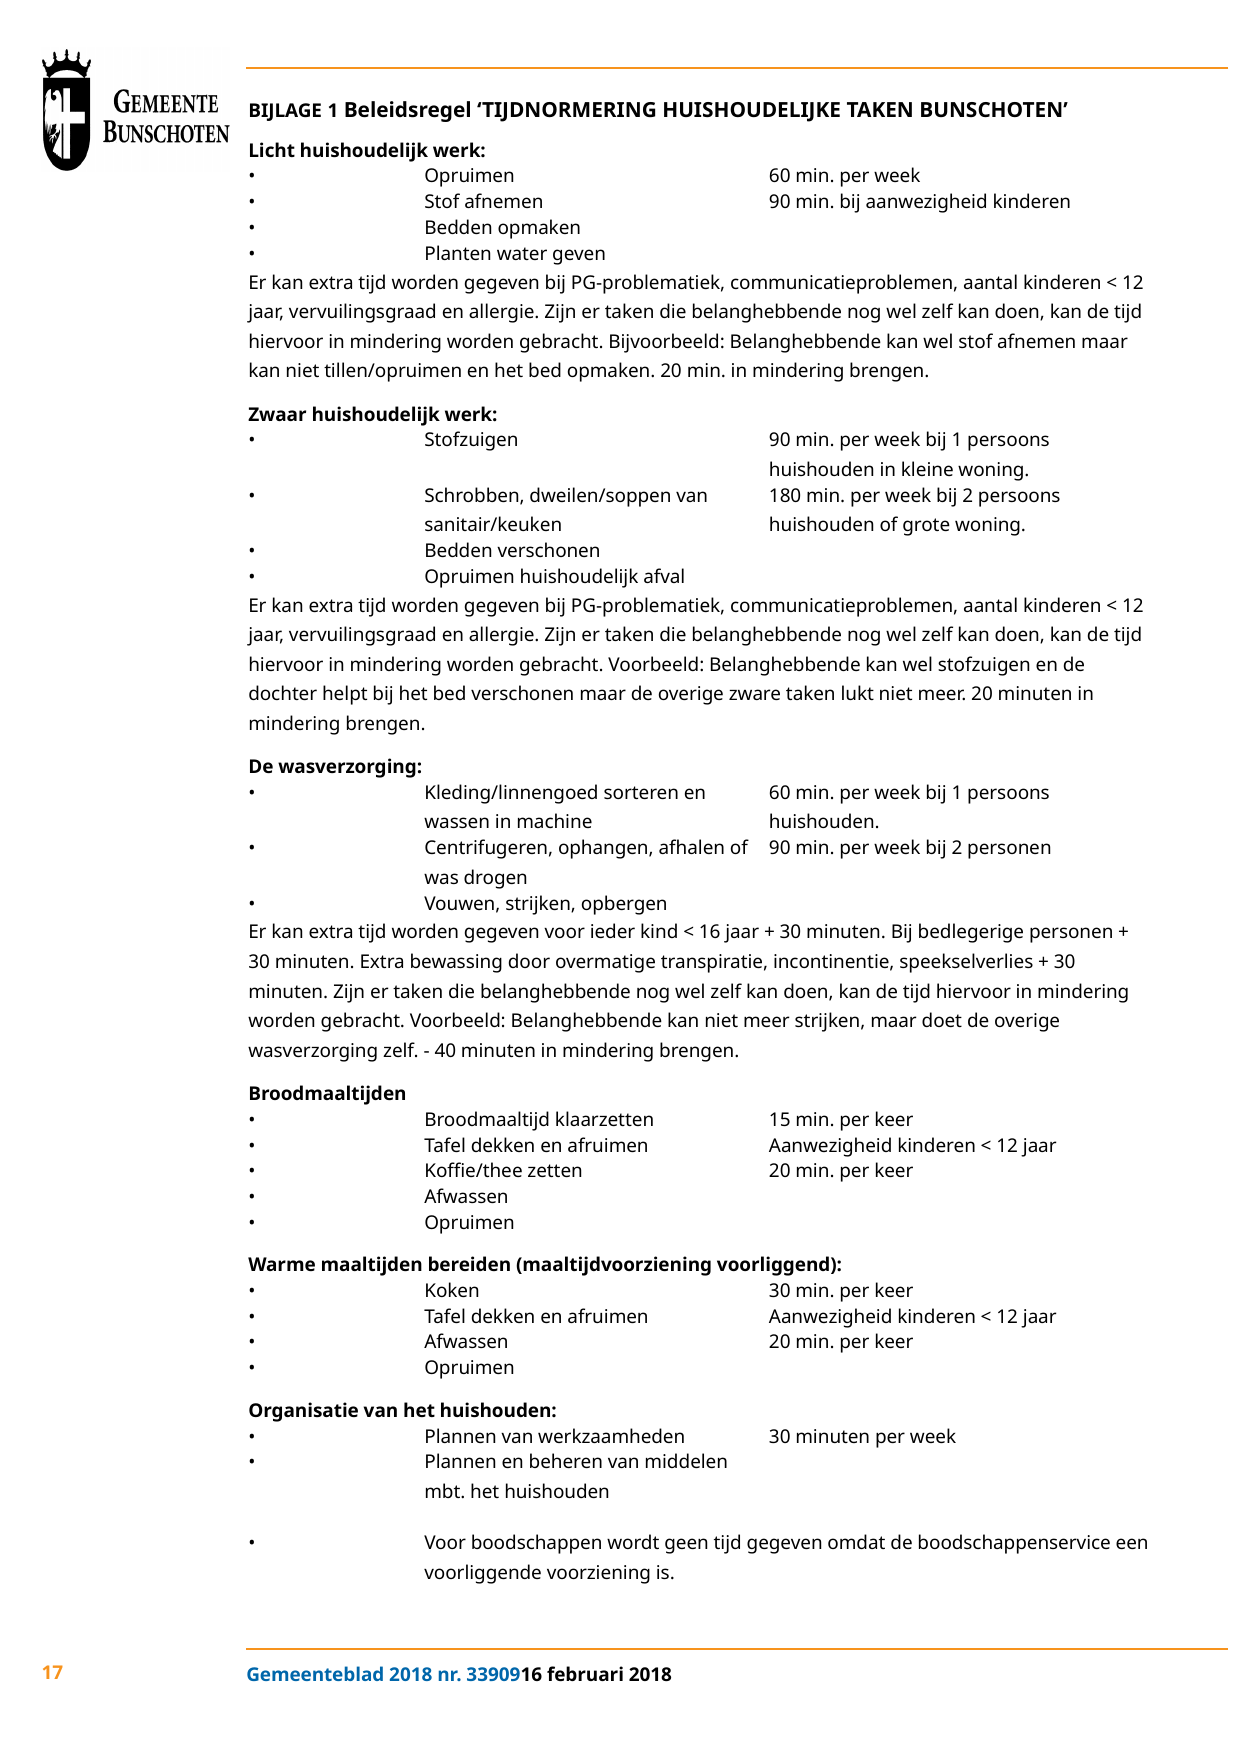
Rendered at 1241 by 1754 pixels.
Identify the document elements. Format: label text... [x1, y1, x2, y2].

table_cell Centrifugeren, ophangen, afhalen of was drogen [424, 835, 769, 890]
table_cell Opruimen [424, 1209, 769, 1235]
table_cell Planten water geven [424, 240, 769, 266]
table_cell Aanwezigheid kinderen < 12 jaar [769, 1303, 1152, 1329]
table_cell [769, 1449, 1152, 1504]
table_cell 180 min. per week bij 2 persoons huishouden of grote woning. [769, 482, 1152, 589]
table_cell Opruimen huishoudelijk afval [424, 563, 769, 589]
table_header 60 min. per week [769, 163, 1152, 188]
table_cell Plannen en beheren van middelen mbt. het huishouden [424, 1449, 769, 1504]
table_cell • [248, 1183, 424, 1209]
table_header Stofzuigen [424, 427, 769, 482]
table_cell • [248, 1329, 424, 1354]
table_cell Opruimen [424, 1355, 769, 1380]
text Licht huishoudelijk werk: [248, 137, 1152, 163]
picture [41, 47, 231, 172]
table_header 60 min. per week bij 1 persoons huishouden. [769, 779, 1152, 834]
text Er kan extra tijd worden gegeven bij PG-problematiek, communicatieproblemen, aantal kinderen < 12 jaar, vervuilingsgraad en allergie. Zijn er taken die belanghebbende nog wel zelf kan doen, kan de tijd hiervoor in mindering worden gebracht. Bijvoorbeeld: Belanghebbende kan wel stof afnemen maar kan niet tillen/opruimen en het bed opmaken. 20 min. in mindering brengen. [248, 269, 1152, 383]
table_header 30 min. per keer [769, 1277, 1152, 1303]
table_header Plannen van werkzaamheden [424, 1423, 769, 1448]
table_header • [248, 1106, 424, 1132]
table_cell • [248, 1132, 424, 1157]
table_cell • [248, 240, 424, 266]
table_cell 90 min. per week bij 2 personen [769, 835, 1152, 916]
table_cell • [248, 890, 424, 916]
table_header 30 minuten per week [769, 1423, 1152, 1448]
table_cell [769, 1504, 1152, 1529]
table_cell [248, 1504, 424, 1529]
table_header • [248, 1277, 424, 1303]
text BIJLAGE 1 Beleidsregel ‘TIJDNORMERING HUISHOUDELIJKE TAKEN BUNSCHOTEN’ [248, 95, 1152, 123]
table_cell • [248, 214, 424, 240]
table_cell • [248, 189, 424, 214]
table_header • [248, 163, 424, 188]
table_cell • [248, 1530, 424, 1585]
text Zwaar huishoudelijk werk: [248, 401, 1152, 426]
table_cell • [248, 537, 424, 563]
table_cell 90 min. bij aanwezigheid kinderen [769, 189, 1152, 266]
table_header 15 min. per keer [769, 1106, 1152, 1132]
text Er kan extra tijd worden gegeven bij PG-problematiek, communicatieproblemen, aantal kinderen < 12 jaar, vervuilingsgraad en allergie. Zijn er taken die belanghebbende nog wel zelf kan doen, kan de tijd hiervoor in mindering worden gebracht. Voorbeeld: Belanghebbende kan wel stofzuigen en de dochter helpt bij het bed verschonen maar de overige zware taken lukt niet meer. 20 minuten in mindering brengen. [248, 592, 1152, 736]
table_cell • [248, 1158, 424, 1183]
table_header • [248, 779, 424, 834]
text Er kan extra tijd worden gegeven voor ieder kind < 16 jaar + 30 minuten. Bij bedlegerige personen + 30 minuten. Extra bewassing door overmatige transpiratie, incontinentie, speekselverlies + 30 minuten. Zijn er taken die belanghebbende nog wel zelf kan doen, kan de tijd hiervoor in mindering worden gebracht. Voorbeeld: Belanghebbende kan niet meer strijken, maar doet de overige wasverzorging zelf. - 40 minuten in mindering brengen. [248, 919, 1152, 1063]
table_header • [248, 427, 424, 482]
table_cell Afwassen [424, 1329, 769, 1354]
table_header • [248, 1423, 424, 1448]
table_header Broodmaaltijd klaarzetten [424, 1106, 769, 1132]
table_cell Stof afnemen [424, 189, 769, 214]
table_cell • [248, 1209, 424, 1235]
table_cell Tafel dekken en afruimen [424, 1132, 769, 1157]
table_cell Bedden verschonen [424, 537, 769, 563]
table_cell • [248, 563, 424, 589]
text Warme maaltijden bereiden (maaltijdvoorziening voorliggend): [248, 1251, 1152, 1277]
table_cell • [248, 835, 424, 890]
table_cell Voor boodschappen wordt geen tijd gegeven omdat de boodschappenservice een voorliggende voorziening is. [424, 1530, 1152, 1585]
table_cell • [248, 1303, 424, 1329]
table_cell Koffie/thee zetten [424, 1158, 769, 1183]
table_cell Aanwezigheid kinderen < 12 jaar [769, 1132, 1152, 1157]
table_header Kleding/linnengoed sorteren en wassen in machine [424, 779, 769, 834]
table_cell Vouwen, strijken, opbergen [424, 890, 769, 916]
table_cell Bedden opmaken [424, 214, 769, 240]
table_cell Tafel dekken en afruimen [424, 1303, 769, 1329]
table_cell 20 min. per keer [769, 1329, 1152, 1380]
table_header 90 min. per week bij 1 persoons huishouden in kleine woning. [769, 427, 1152, 482]
table_cell • [248, 1449, 424, 1504]
table_header Koken [424, 1277, 769, 1303]
text De wasverzorging: [248, 753, 1152, 779]
text Organisatie van het huishouden: [248, 1397, 1152, 1423]
table_cell • [248, 1355, 424, 1380]
table_cell [424, 1504, 769, 1529]
table_cell • [248, 482, 424, 537]
table_cell 20 min. per keer [769, 1158, 1152, 1235]
text Broodmaaltijden [248, 1080, 1152, 1106]
table_header Opruimen [424, 163, 769, 188]
table_cell Schrobben, dweilen/soppen van sanitair/keuken [424, 482, 769, 537]
table_cell Afwassen [424, 1183, 769, 1209]
